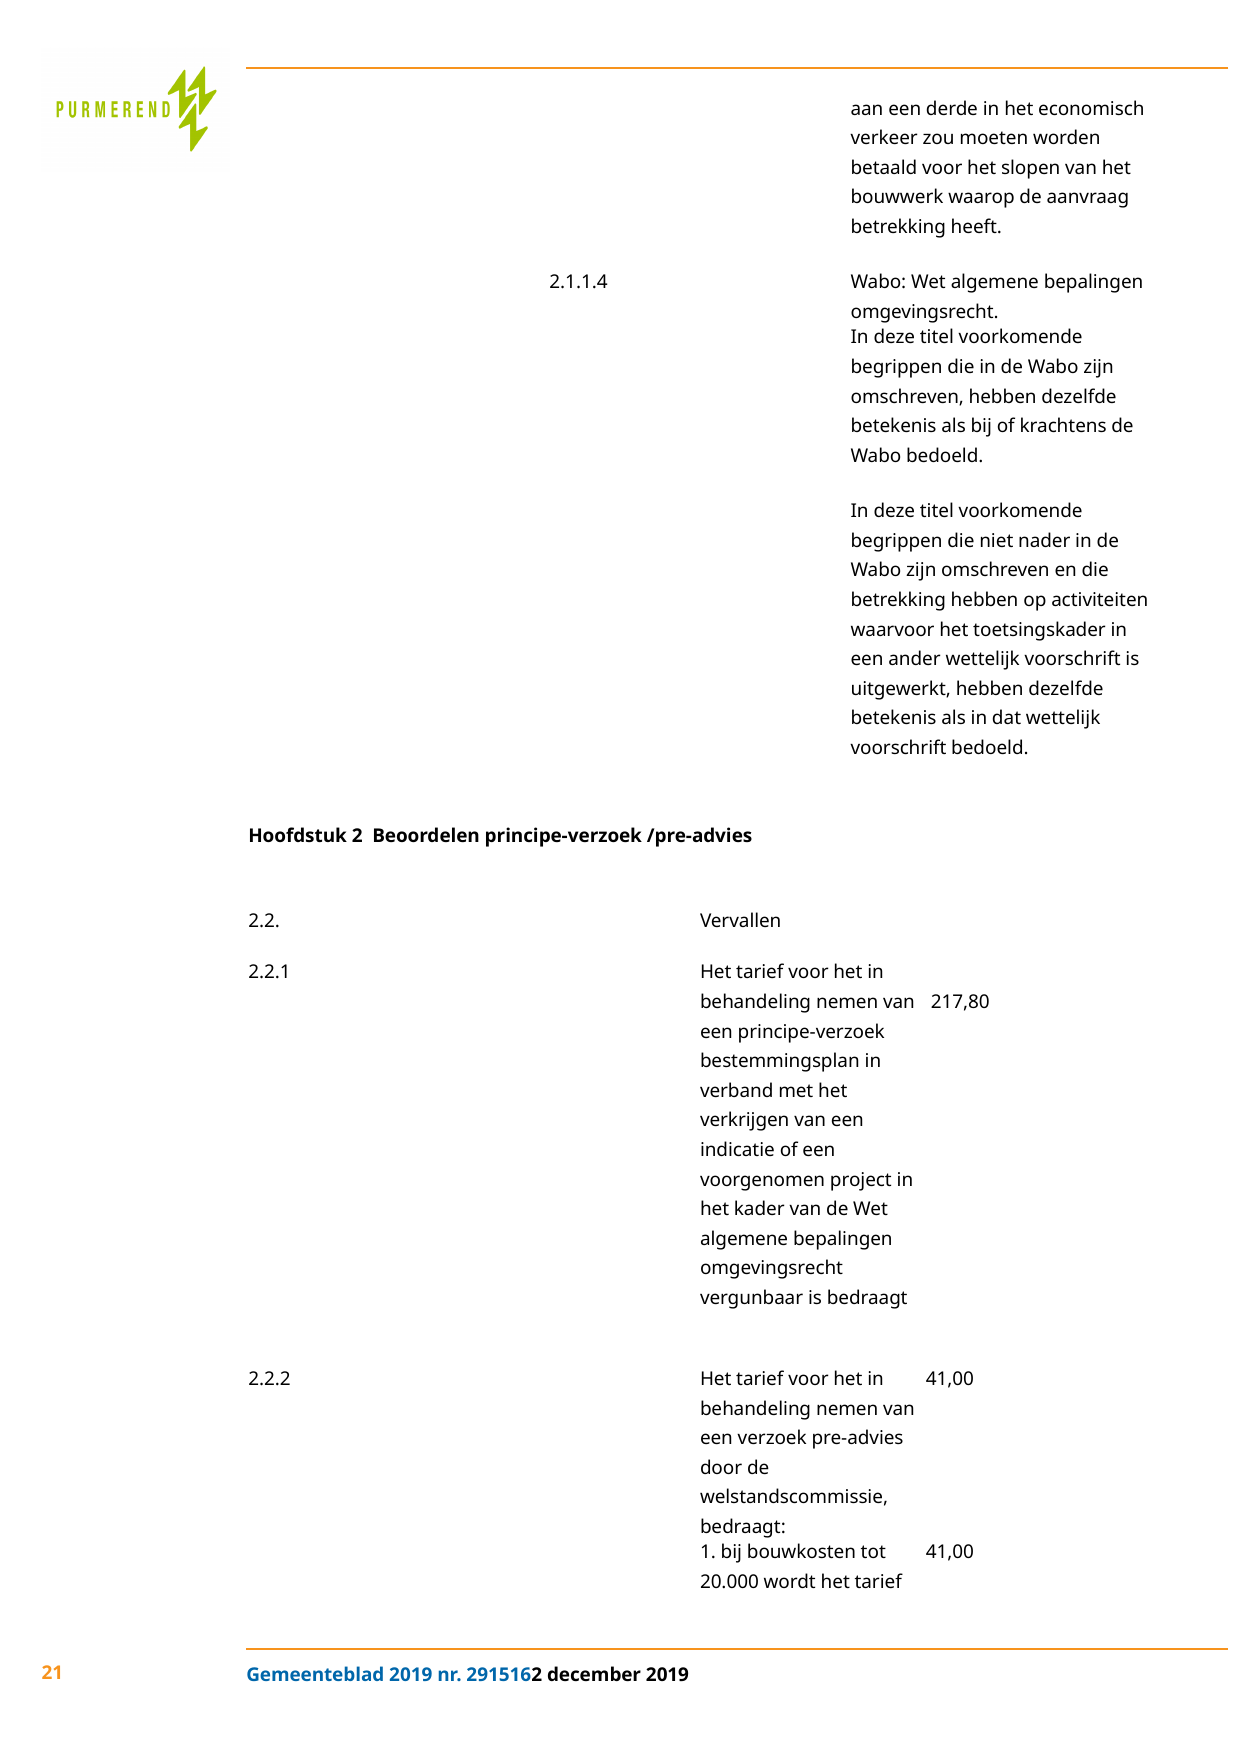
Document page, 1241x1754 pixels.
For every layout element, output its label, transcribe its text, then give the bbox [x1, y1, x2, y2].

table_cell [248, 1339, 474, 1365]
table_cell In deze titel voorkomende begrippen die niet nader in de Wabo zijn omschreven en die betrekking hebben op activiteiten waarvoor het toetsingskader in een ander wettelijk voorschrift is uitgewerkt, hebben dezelfde betekenis als in dat wettelijk voorschrift bedoeld. [850, 498, 1152, 789]
table_cell [474, 933, 700, 959]
table_cell [926, 933, 1152, 959]
table_cell [248, 95, 549, 268]
table_cell Het tarief voor het in behandeling nemen van een principe-verzoek bestemmingsplan in verband met het verkrijgen van een indicatie of een voorgenomen project in het kader van de Wet algemene bepalingen omgevingsrecht vergunbaar is bedraagt [700, 959, 926, 1339]
table_cell [474, 1339, 700, 1365]
table_cell [549, 324, 850, 497]
table_cell 2.2.2 [248, 1365, 474, 1539]
table_cell 41,00 [926, 1365, 1152, 1539]
table_cell 2.1.1.4 [549, 269, 850, 324]
table_cell [926, 1339, 1152, 1365]
table_cell [248, 933, 474, 959]
table_cell 1. bij bouwkosten tot 20.000 wordt het tarief [700, 1539, 926, 1594]
table_header [926, 881, 1152, 907]
table_cell [700, 1339, 926, 1365]
table_cell [474, 1365, 700, 1539]
table_cell aan een derde in het economisch verkeer zou moeten worden betaald voor het slopen van het bouwwerk waarop de aanvraag betrekking heeft. [850, 95, 1152, 268]
table_cell [549, 95, 850, 268]
table_cell 41,00 [926, 1539, 1152, 1594]
table_header [474, 881, 700, 907]
table_header [700, 881, 926, 907]
table_cell In deze titel voorkomende begrippen die in de Wabo zijn omschreven, hebben dezelfde betekenis als bij of krachtens de Wabo bedoeld. [850, 324, 1152, 497]
table_cell [549, 498, 850, 789]
table_cell [474, 1539, 700, 1594]
table_cell [248, 269, 549, 324]
table_cell [248, 1539, 474, 1594]
table_cell [248, 498, 549, 789]
table_cell [926, 907, 1152, 933]
table_cell [474, 907, 700, 933]
table_cell Het tarief voor het in behandeling nemen van een verzoek pre-advies door de welstandscommissie, bedraagt: [700, 1365, 926, 1539]
table_cell [474, 959, 700, 1339]
table_header [248, 881, 474, 907]
picture [41, 47, 231, 172]
table_cell Wabo: Wet algemene bepalingen omgevingsrecht. [850, 269, 1152, 324]
table_cell 2.2. [248, 907, 474, 933]
table_cell [248, 324, 549, 497]
table_cell 217,80 [926, 959, 1152, 1339]
text Hoofdstuk 2 Beoordelen principe-verzoek /pre-advies [248, 822, 1152, 848]
table_cell Vervallen [700, 907, 926, 933]
table_cell [700, 933, 926, 959]
table_cell 2.2.1 [248, 959, 474, 1339]
